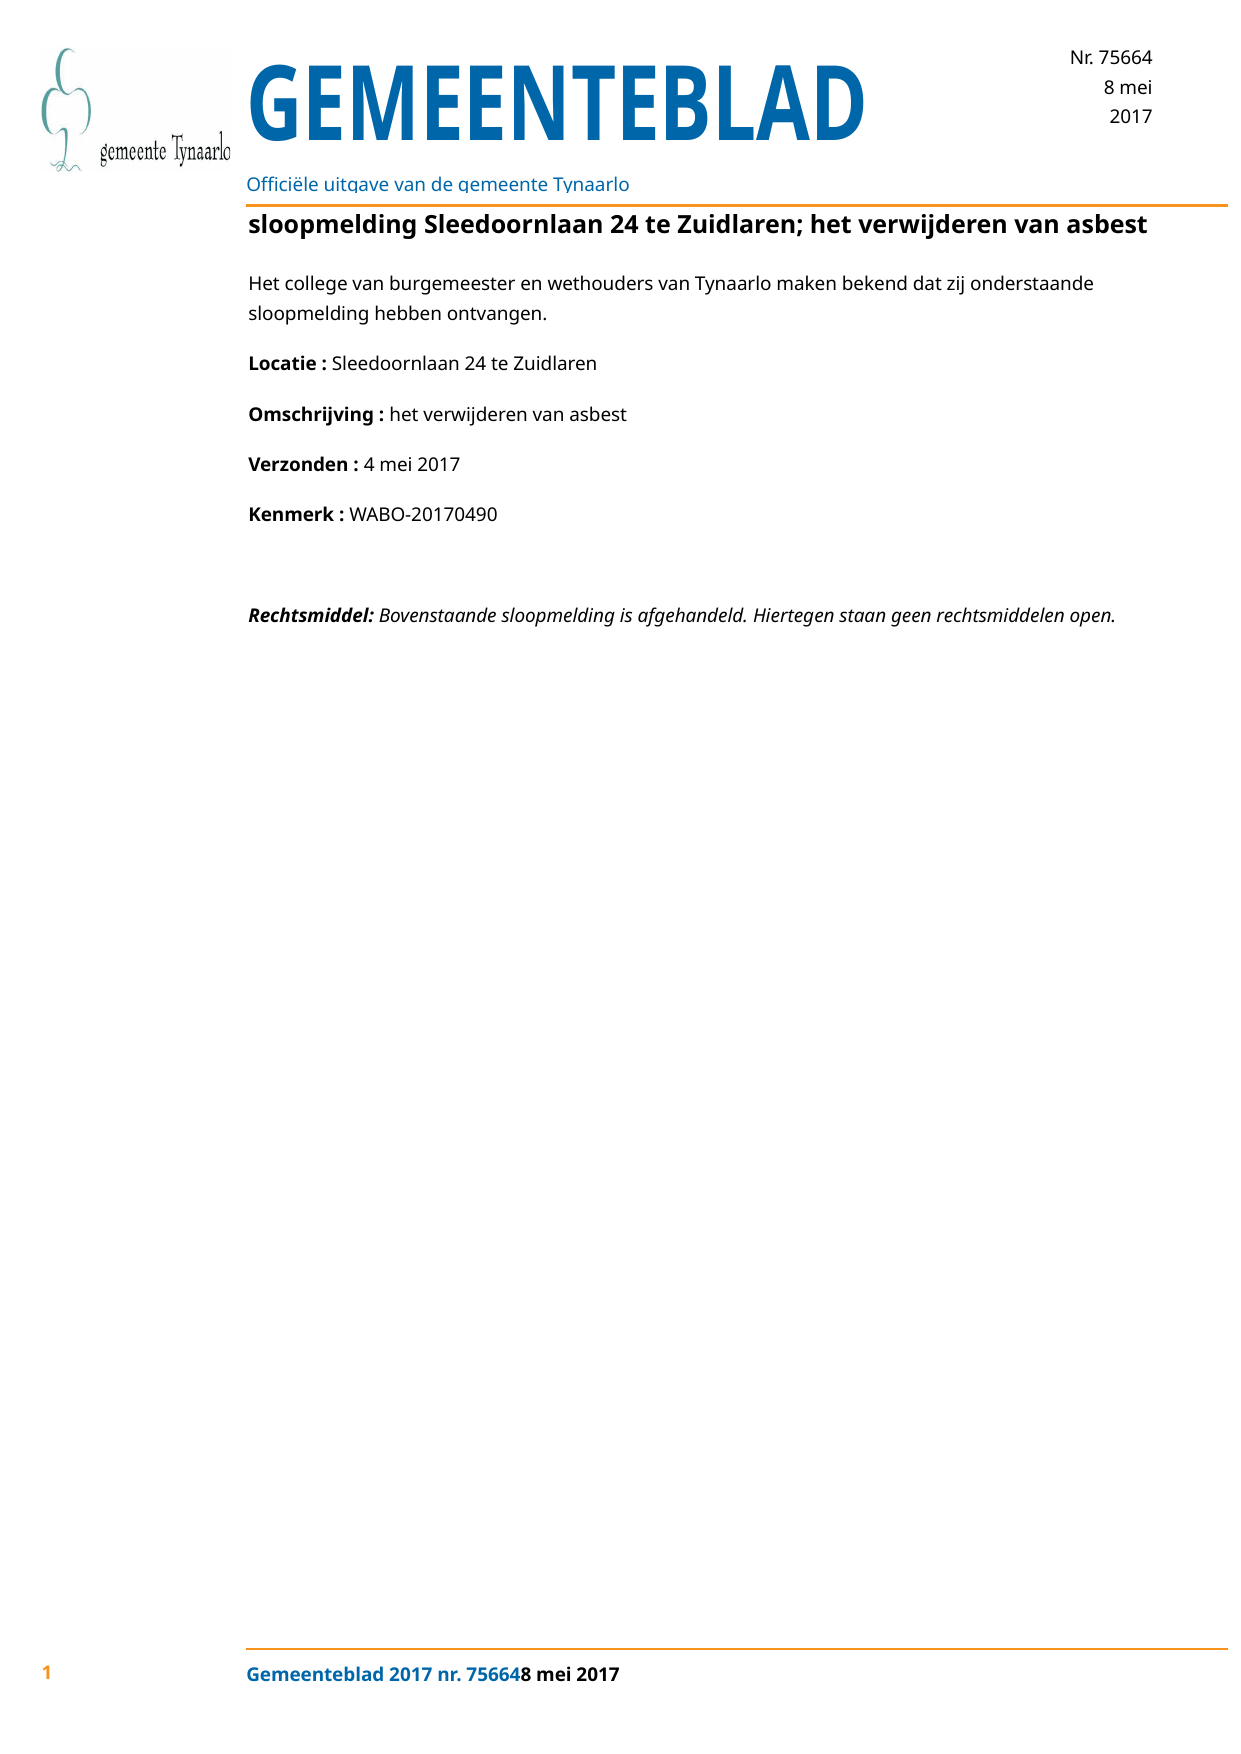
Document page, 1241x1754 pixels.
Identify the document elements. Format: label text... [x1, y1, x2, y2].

text Omschrijving : het verwijderen van asbest [248, 401, 1152, 426]
text Het college van burgemeester en wethouders van Tynaarlo maken bekend dat zij onderstaande sloopmelding hebben ontvangen. [248, 270, 1152, 326]
text Rechtsmiddel: Bovenstaande sloopmelding is afgehandeld. Hiertegen staan geen rechtsmiddelen open. [248, 602, 1152, 628]
text sloopmelding Sleedoornlaan 24 te Zuidlaren; het verwijderen van asbest [248, 207, 1152, 241]
text Kenmerk : WABO-20170490 [248, 502, 1152, 527]
text Verzonden : 4 mei 2017 [248, 451, 1152, 477]
text Locatie : Sleedoornlaan 24 te Zuidlaren [248, 350, 1152, 376]
picture [41, 47, 231, 172]
